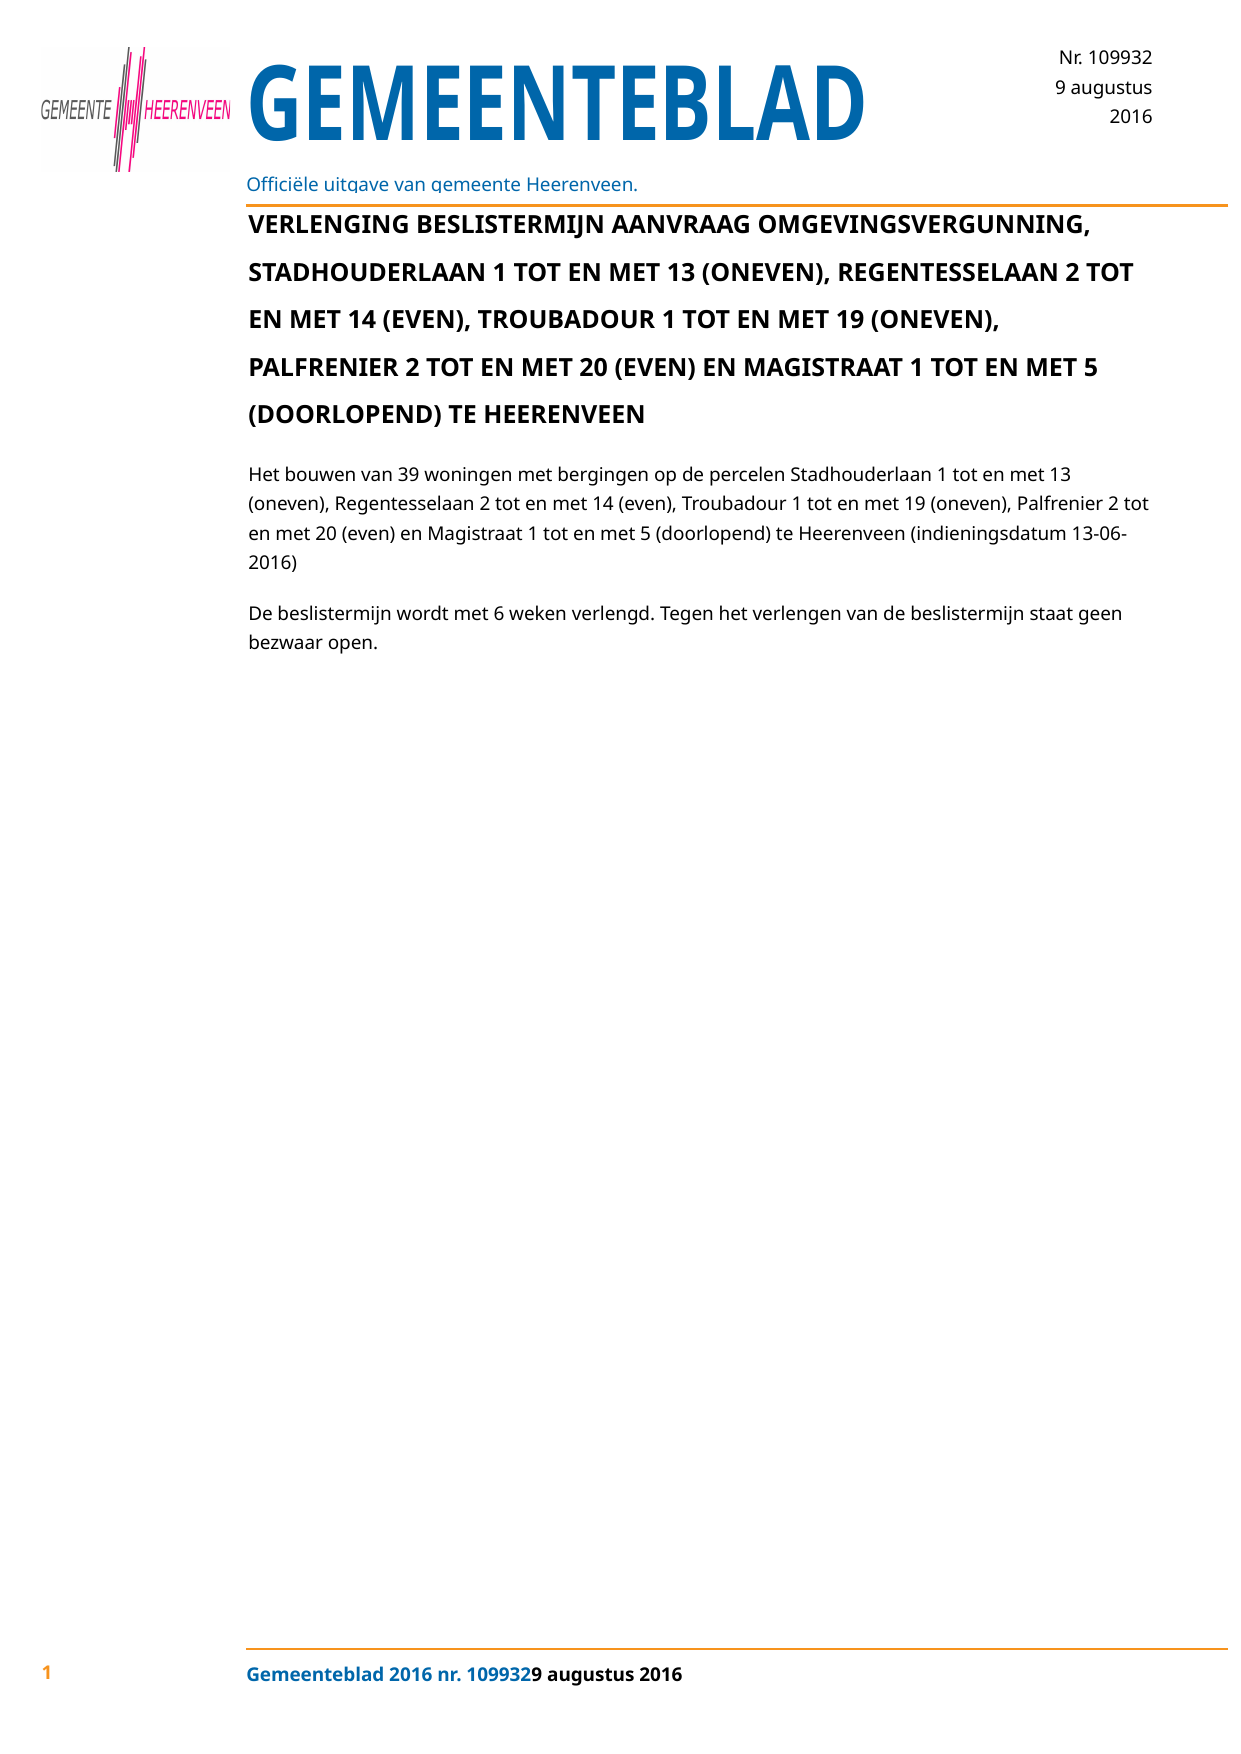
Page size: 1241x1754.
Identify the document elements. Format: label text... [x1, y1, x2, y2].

picture [41, 47, 231, 172]
text De beslistermijn wordt met 6 weken verlengd. Tegen het verlengen van de beslistermijn staat geen bezwaar open. [248, 600, 1152, 655]
text VERLENGING BESLISTERMIJN AANVRAAG OMGEVINGSVERGUNNING, STADHOUDERLAAN 1 TOT EN MET 13 (ONEVEN), REGENTESSELAAN 2 TOT EN MET 14 (EVEN), TROUBADOUR 1 TOT EN MET 19 (ONEVEN), PALFRENIER 2 TOT EN MET 20 (EVEN) EN MAGISTRAAT 1 TOT EN MET 5 (DOORLOPEND) TE HEERENVEEN [248, 207, 1152, 431]
text Het bouwen van 39 woningen met bergingen op de percelen Stadhouderlaan 1 tot en met 13 (oneven), Regentesselaan 2 tot en met 14 (even), Troubadour 1 tot en met 19 (oneven), Palfrenier 2 tot en met 20 (even) en Magistraat 1 tot en met 5 (doorlopend) te Heerenveen (indieningsdatum 13-06-2016) [248, 461, 1152, 575]
